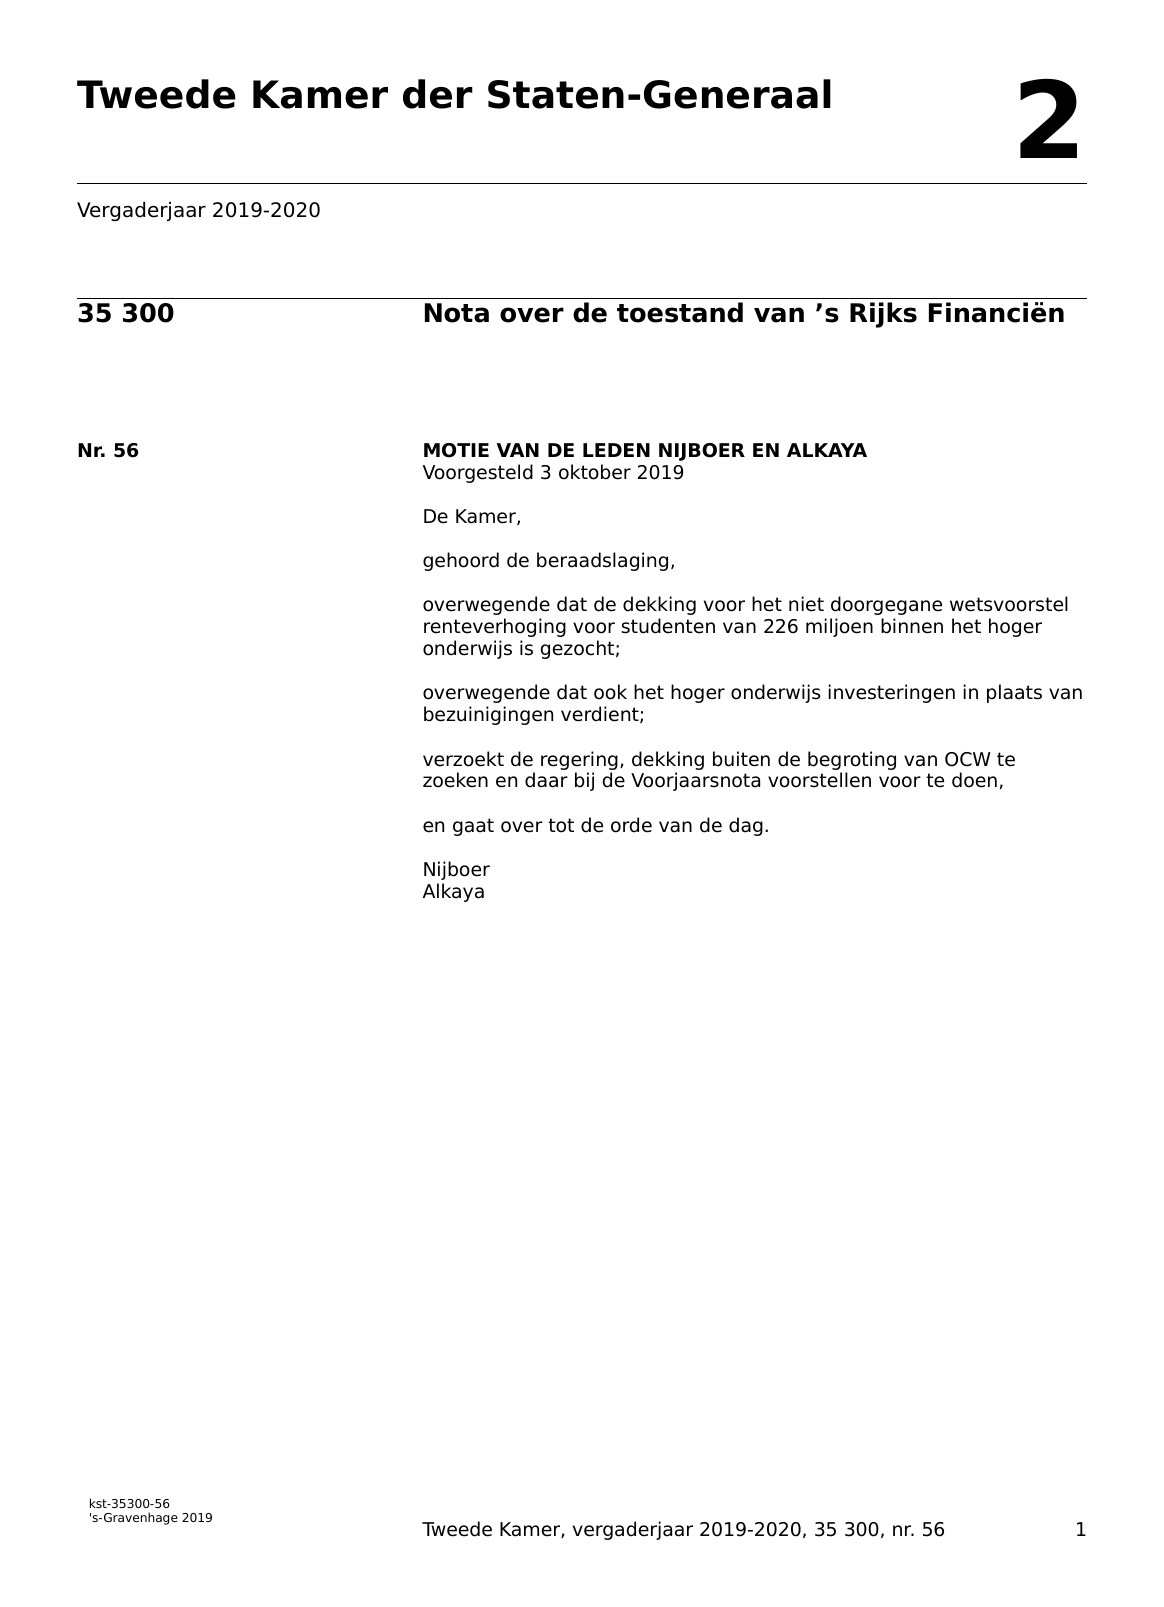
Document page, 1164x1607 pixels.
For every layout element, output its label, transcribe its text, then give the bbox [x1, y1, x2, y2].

subtitle Nr. 56 MOTIE VAN DE LEDEN NIJBOER EN ALKAYA [77, 440, 1087, 462]
subtitle 35 300 Nota over de toestand van ’s Rijks Financiën [77, 299, 1087, 329]
text gehoord de beraadslaging, [422, 550, 1087, 572]
table_header 2 [886, 59, 1087, 183]
text Alkaya [422, 881, 1087, 903]
text verzoekt de regering, dekking buiten de begroting van OCW te zoeken en daar bij de Voorjaarsnota voorstellen voor te doen, [422, 748, 1087, 792]
text overwegende dat ook het hoger onderwijs investeringen in plaats van bezuinigingen verdient; [422, 682, 1087, 726]
text overwegende dat de dekking voor het niet doorgegane wetsvoorstel renteverhoging voor studenten van 226 miljoen binnen het hoger onderwijs is gezocht; [422, 594, 1087, 660]
table_header Tweede Kamer der Staten-Generaal [77, 59, 886, 183]
text Voorgesteld 3 oktober 2019 [422, 462, 1087, 484]
table_cell Vergaderjaar 2019-2020 [77, 184, 1087, 298]
text 's-Gravenhage 2019 [88, 1511, 323, 1525]
text kst-35300-56 [88, 1497, 323, 1511]
text De Kamer, [422, 506, 1087, 528]
text Nijboer [422, 859, 1087, 881]
text en gaat over tot de orde van de dag. [422, 814, 1087, 837]
